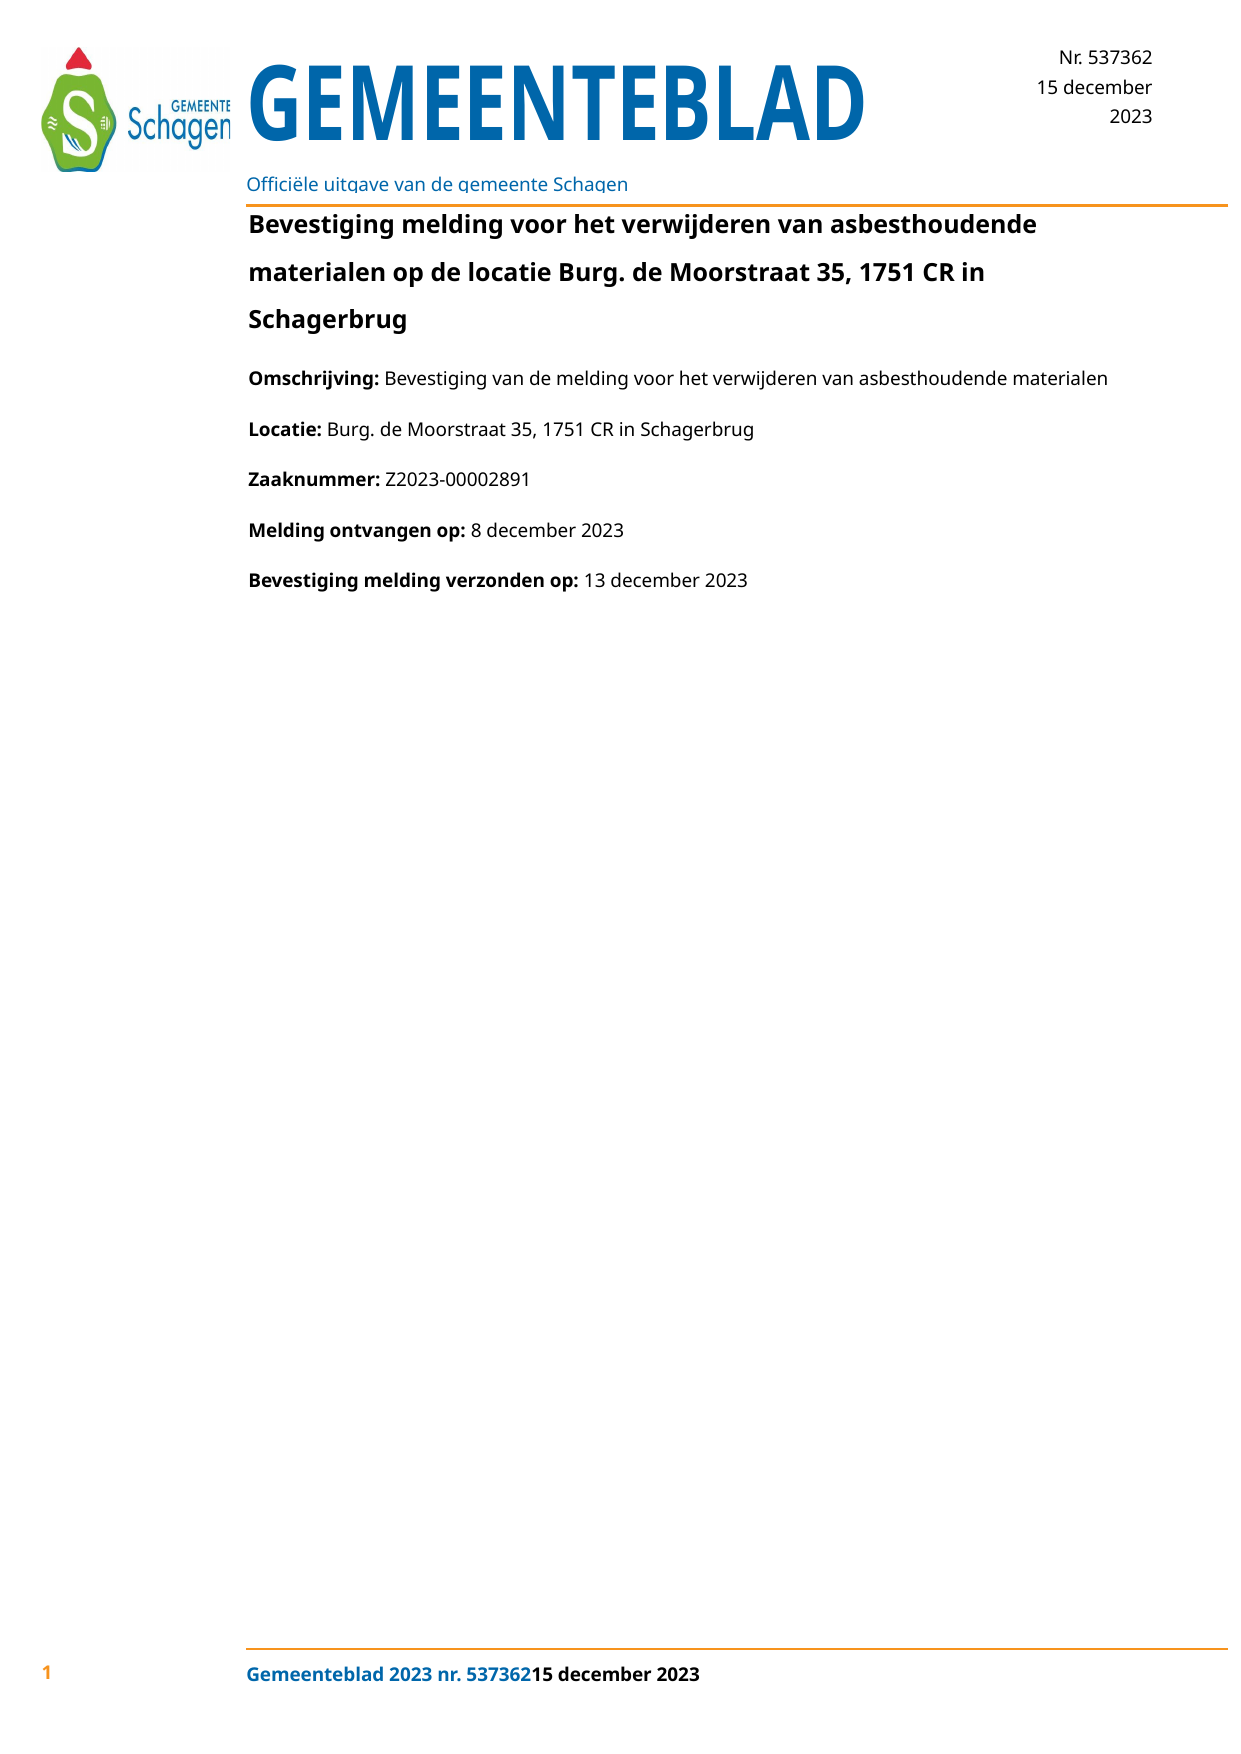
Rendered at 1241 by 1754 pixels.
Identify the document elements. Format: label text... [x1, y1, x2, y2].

text Bevestiging melding verzonden op: 13 december 2023 [248, 567, 1152, 593]
text Zaaknummer: Z2023-00002891 [248, 466, 1152, 492]
text Omschrijving: Bevestiging van de melding voor het verwijderen van asbesthoudende materialen [248, 366, 1152, 391]
text Bevestiging melding voor het verwijderen van asbesthoudende materialen op de locatie Burg. de Moorstraat 35, 1751 CR in Schagerbrug [248, 207, 1152, 336]
text Melding ontvangen op: 8 december 2023 [248, 517, 1152, 542]
text Locatie: Burg. de Moorstraat 35, 1751 CR in Schagerbrug [248, 416, 1152, 442]
picture [41, 47, 231, 172]
